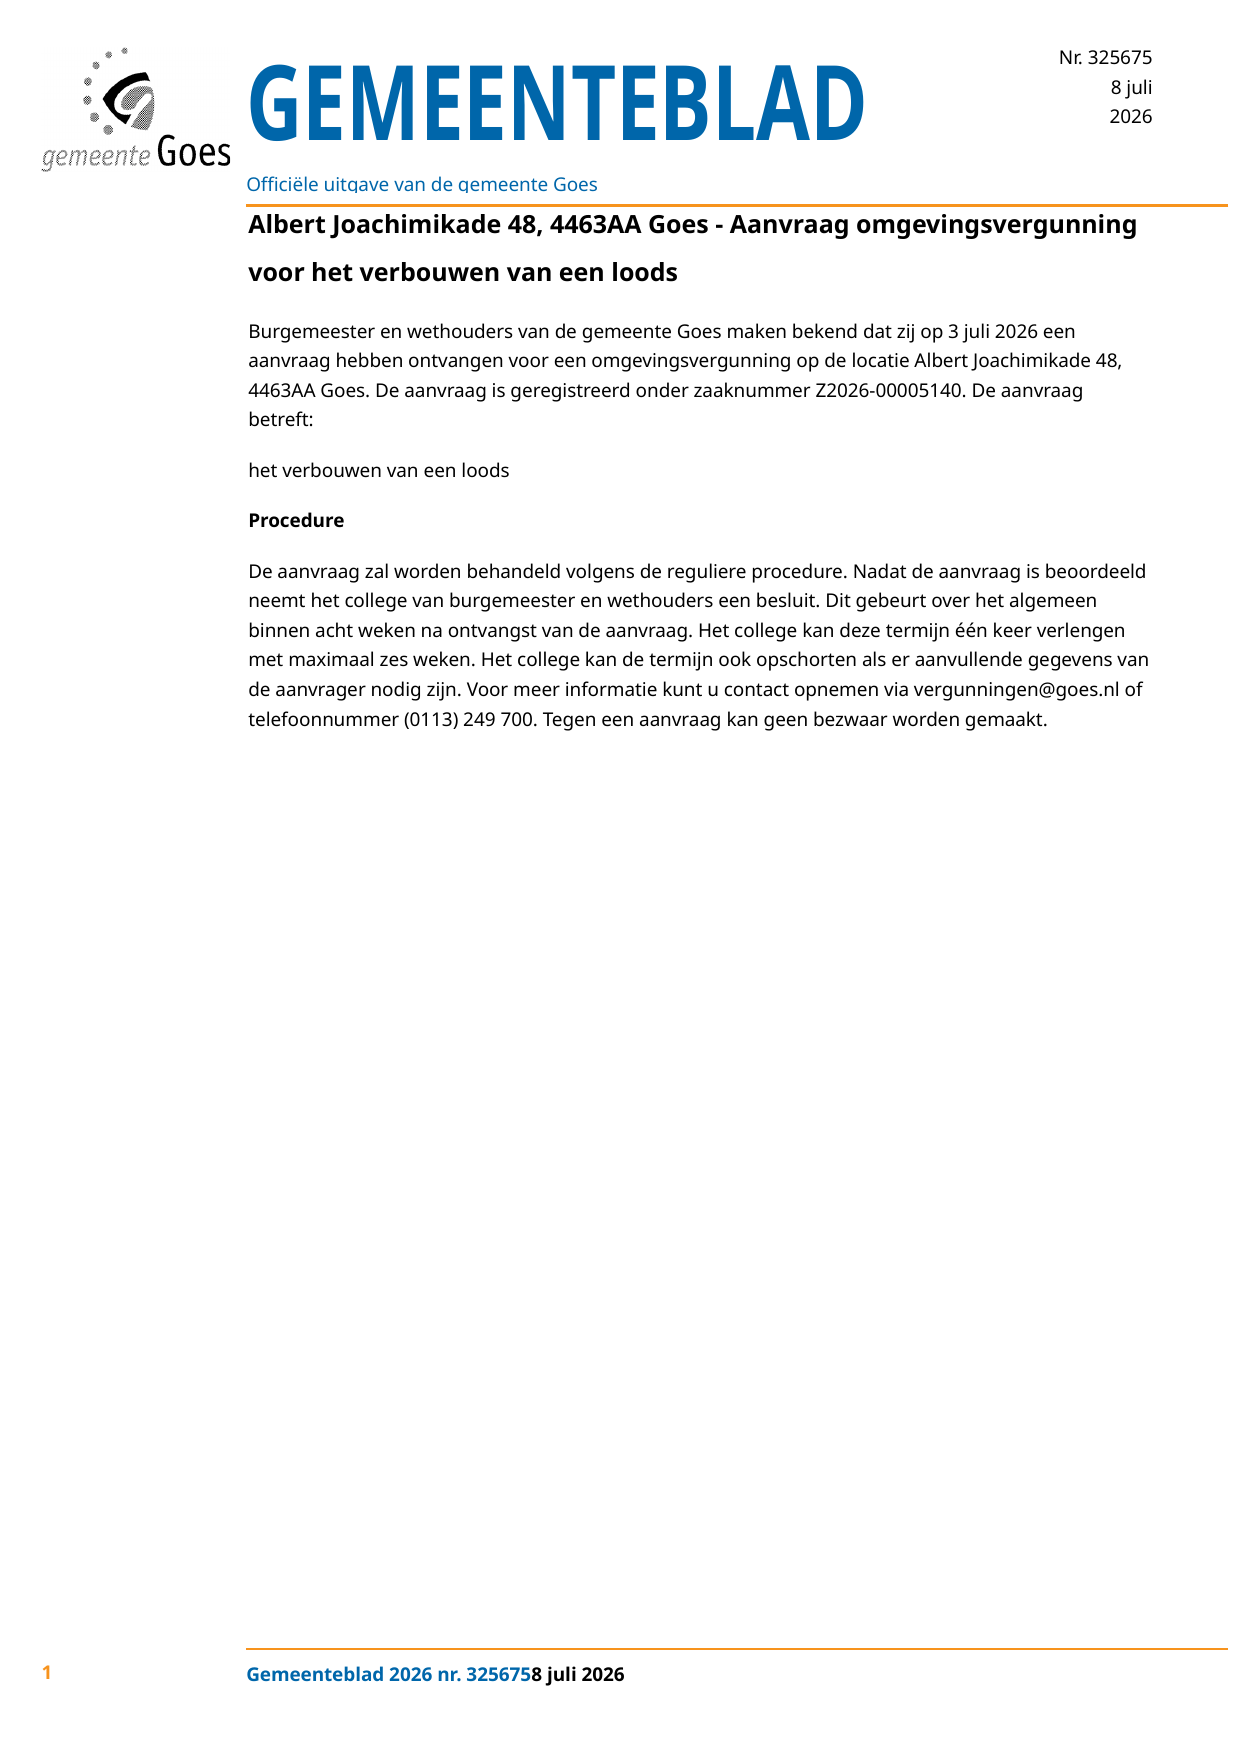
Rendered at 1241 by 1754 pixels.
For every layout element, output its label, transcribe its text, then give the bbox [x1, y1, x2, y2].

text Burgemeester en wethouders van de gemeente Goes maken bekend dat zij op 3 juli 2026 een aanvraag hebben ontvangen voor een omgevingsvergunning op de locatie Albert Joachimikade 48, 4463AA Goes. De aanvraag is geregistreerd onder zaaknummer Z2026-00005140. De aanvraag betreft: [248, 318, 1152, 432]
text Procedure [248, 507, 1152, 533]
text het verbouwen van een loods [248, 457, 1152, 483]
text De aanvraag zal worden behandeld volgens de reguliere procedure. Nadat de aanvraag is beoordeeld neemt het college van burgemeester en wethouders een besluit. Dit gebeurt over het algemeen binnen acht weken na ontvangst van de aanvraag. Het college kan deze termijn één keer verlengen met maximaal zes weken. Het college kan de termijn ook opschorten als er aanvullende gegevens van de aanvrager nodig zijn. Voor meer informatie kunt u contact opnemen via vergunningen@goes.nl of telefoonnummer (0113) 249 700. Tegen een aanvraag kan geen bezwaar worden gemaakt. [248, 558, 1152, 732]
text Albert Joachimikade 48, 4463AA Goes - Aanvraag omgevingsvergunning voor het verbouwen van een loods [248, 207, 1152, 288]
picture [41, 47, 231, 172]
